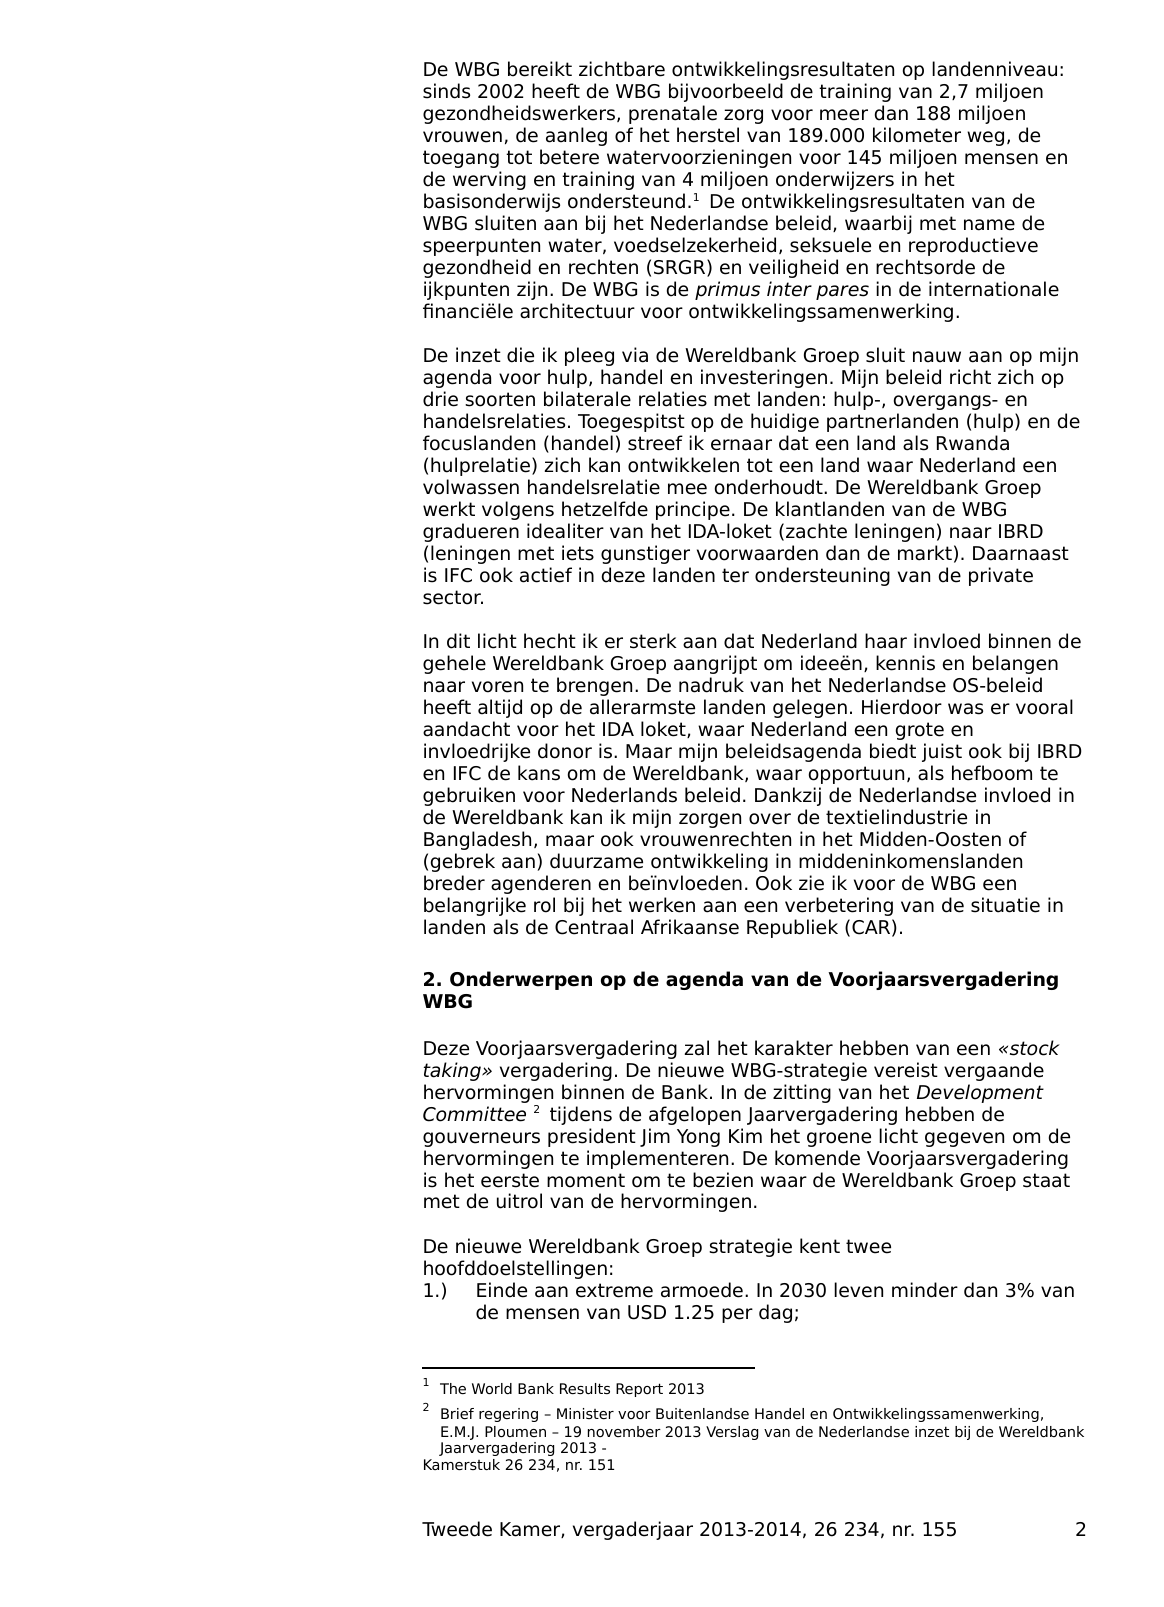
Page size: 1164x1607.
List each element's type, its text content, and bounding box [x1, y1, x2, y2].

text In dit licht hecht ik er sterk aan dat Nederland haar invloed binnen de gehele Wereldbank Groep aangrijpt om ideeën, kennis en belangen naar voren te brengen. De nadruk van het Nederlandse OS-beleid heeft altijd op de allerarmste landen gelegen. Hierdoor was er vooral aandacht voor het IDA loket, waar Nederland een grote en invloedrijke donor is. Maar mijn beleidsagenda biedt juist ook bij IBRD en IFC de kans om de Wereldbank, waar opportuun, als hefboom te gebruiken voor Nederlands beleid. Dankzij de Nederlandse invloed in de Wereldbank kan ik mijn zorgen over de textielindustrie in Bangladesh, maar ook vrouwenrechten in het Midden-Oosten of (gebrek aan) duurzame ontwikkeling in middeninkomenslanden breder agenderen en beïnvloeden. Ook zie ik voor de WBG een belangrijke rol bij het werken aan een verbetering van de situatie in landen als de Centraal Afrikaanse Republiek (CAR). [422, 631, 1087, 939]
subtitle 2. Onderwerpen op de agenda van de Voorjaarsvergadering WBG [422, 969, 1087, 1013]
text De inzet die ik pleeg via de Wereldbank Groep sluit nauw aan op mijn agenda voor hulp, handel en investeringen. Mijn beleid richt zich op drie soorten bilaterale relaties met landen: hulp-, overgangs- en handelsrelaties. Toegespitst op de huidige partnerlanden (hulp) en de focuslanden (handel) streef ik ernaar dat een land als Rwanda (hulprelatie) zich kan ontwikkelen tot een land waar Nederland een volwassen handelsrelatie mee onderhoudt. De Wereldbank Groep werkt volgens hetzelfde principe. De klantlanden van de WBG gradueren idealiter van het IDA-loket (zachte leningen) naar IBRD (leningen met iets gunstiger voorwaarden dan de markt). Daarnaast is IFC ook actief in deze landen ter ondersteuning van de private sector. [422, 345, 1087, 609]
text 1.) Einde aan extreme armoede. In 2030 leven minder dan 3% van de mensen van USD 1.25 per dag; [422, 1279, 1087, 1323]
text Kamerstuk 26 234, nr. 151 [422, 1457, 1087, 1474]
text De nieuwe Wereldbank Groep strategie kent twee hoofddoelstellingen: [422, 1236, 1087, 1279]
text Deze Voorjaarsvergadering zal het karakter hebben van een «stock taking» vergadering. De nieuwe WBG-strategie vereist vergaande hervormingen binnen de Bank. In de zitting van het Development Committee tijdens de afgelopen Jaarvergadering hebben de gouverneurs president Jim Yong Kim het groene licht gegeven om de hervormingen te implementeren. De komende Voorjaarsvergadering is het eerste moment om te bezien waar de Wereldbank Groep staat met de uitrol van de hervormingen. [422, 1038, 1087, 1213]
text The World Bank Results Report 2013 [422, 1377, 1087, 1399]
text De WBG bereikt zichtbare ontwikkelingsresultaten op landenniveau: sinds 2002 heeft de WBG bijvoorbeeld de training van 2,7 miljoen gezondheidswerkers, prenatale zorg voor meer dan 188 miljoen vrouwen, de aanleg of het herstel van 189.000 kilometer weg, de toegang tot betere watervoorzieningen voor 145 miljoen mensen en de werving en training van 4 miljoen onderwijzers in het basisonderwijs ondersteund. De ontwikkelingsresultaten van de WBG sluiten aan bij het Nederlandse beleid, waarbij met name de speerpunten water, voedselzekerheid, seksuele en reproductieve gezondheid en rechten (SRGR) en veiligheid en rechtsorde de ijkpunten zijn. De WBG is de primus inter pares in de internationale financiële architectuur voor ontwikkelingssamenwerking. [422, 59, 1087, 323]
text Brief regering – Minister voor Buitenlandse Handel en Ontwikkelingssamenwerking, E.M.J. Ploumen – 19 november 2013 Verslag van de Nederlandse inzet bij de Wereldbank Jaarvergadering 2013 - [422, 1402, 1087, 1457]
